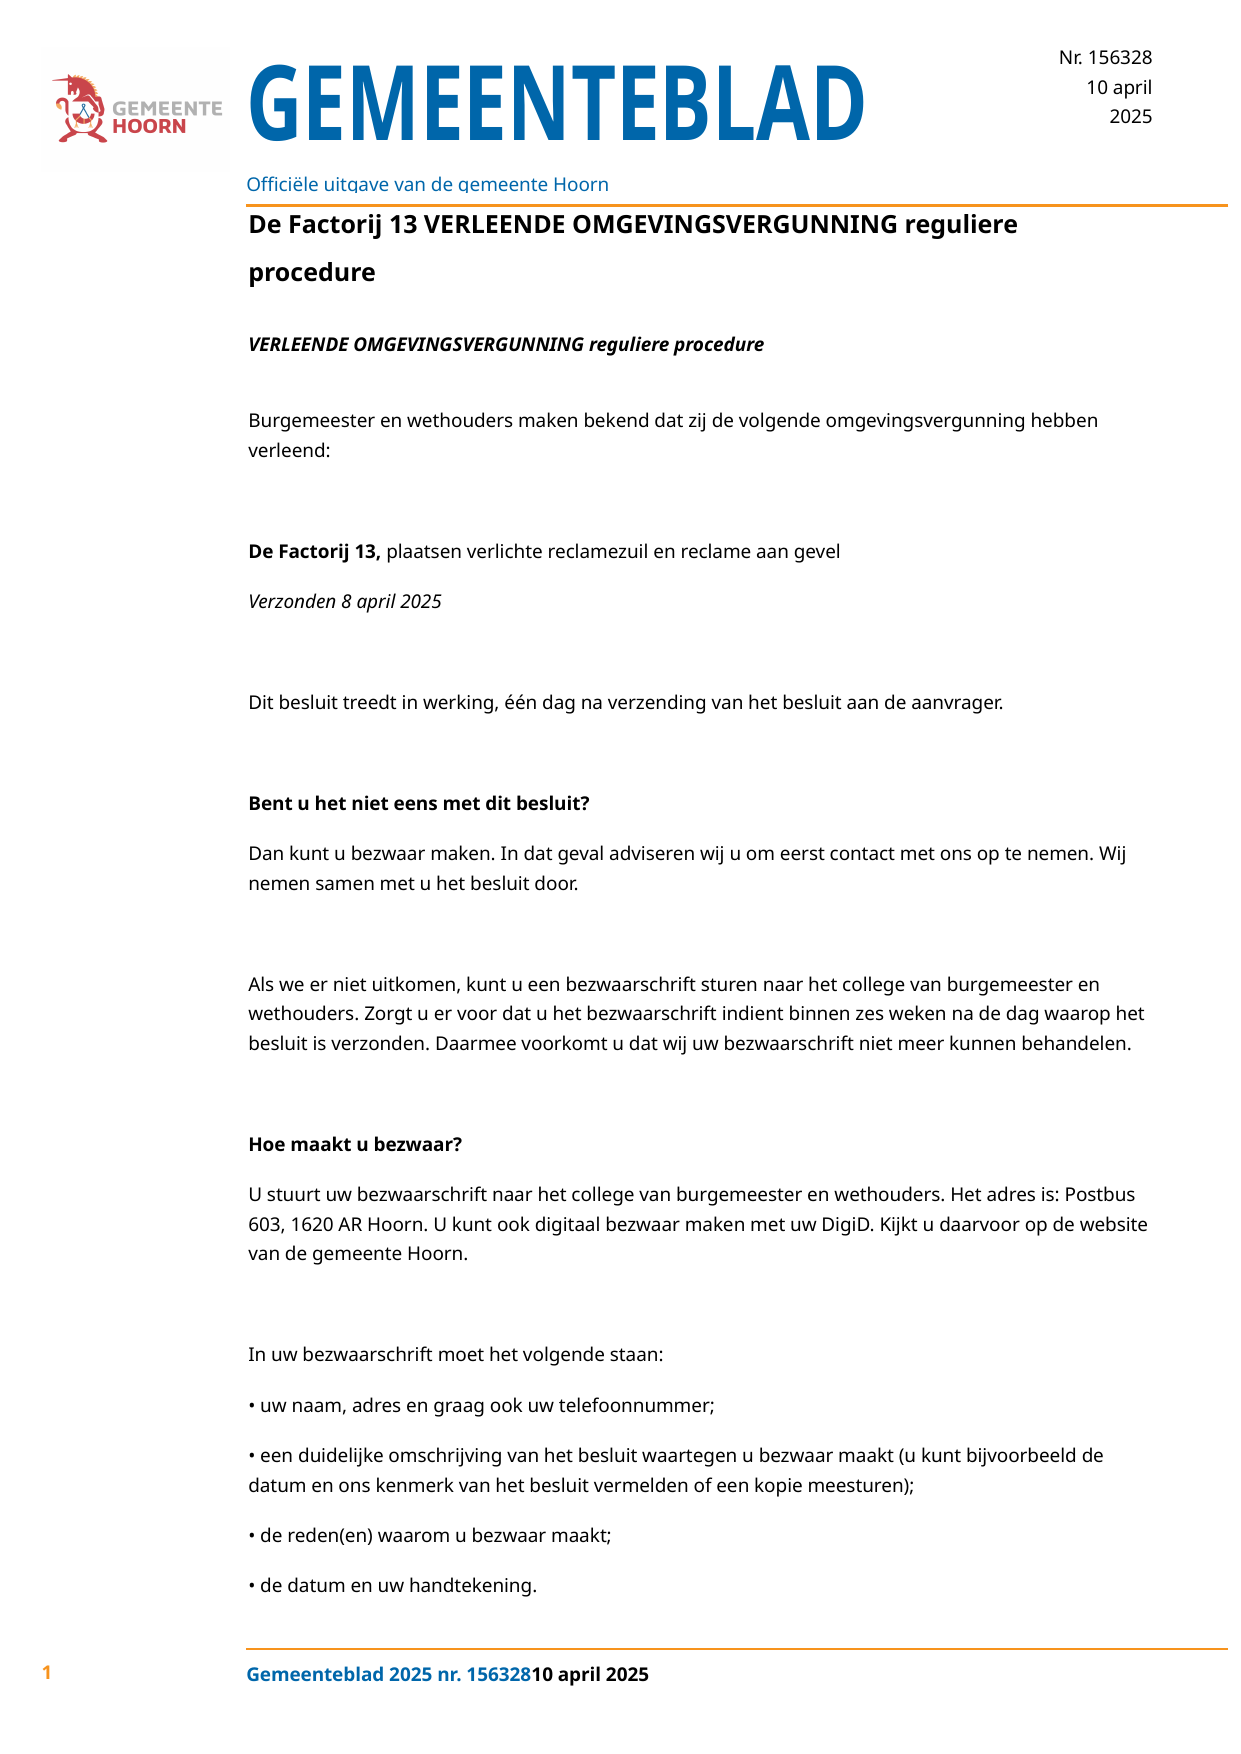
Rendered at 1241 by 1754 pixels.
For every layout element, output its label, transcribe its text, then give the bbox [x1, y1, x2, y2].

text Bent u het niet eens met dit besluit? [248, 790, 1152, 816]
text VERLEENDE OMGEVINGSVERGUNNING reguliere procedure [248, 331, 1152, 357]
picture [41, 47, 231, 172]
text Verzonden 8 april 2025 [248, 588, 1152, 614]
text De Factorij 13 VERLEENDE OMGEVINGSVERGUNNING reguliere procedure [248, 207, 1152, 288]
text Dan kunt u bezwaar maken. In dat geval adviseren wij u om eerst contact met ons op te nemen. Wij nemen samen met u het besluit door. [248, 841, 1152, 896]
text • een duidelijke omschrijving van het besluit waartegen u bezwaar maakt (u kunt bijvoorbeeld de datum en ons kenmerk van het besluit vermelden of een kopie meesturen); [248, 1442, 1152, 1497]
text Dit besluit treedt in werking, één dag na verzending van het besluit aan de aanvrager. [248, 689, 1152, 715]
text In uw bezwaarschrift moet het volgende staan: [248, 1341, 1152, 1367]
text Hoe maakt u bezwaar? [248, 1131, 1152, 1157]
text Burgemeester en wethouders maken bekend dat zij de volgende omgevingsvergunning hebben verleend: [248, 408, 1152, 463]
text • uw naam, adres en graag ook uw telefoonnummer; [248, 1392, 1152, 1417]
text • de datum en uw handtekening. [248, 1573, 1152, 1598]
text U stuurt uw bezwaarschrift naar het college van burgemeester en wethouders. Het adres is: Postbus 603, 1620 AR Hoorn. U kunt ook digitaal bezwaar maken met uw DigiD. Kijkt u daarvoor op de website van de gemeente Hoorn. [248, 1181, 1152, 1266]
text De Factorij 13, plaatsen verlichte reclamezuil en reclame aan gevel [248, 538, 1152, 564]
text Als we er niet uitkomen, kunt u een bezwaarschrift sturen naar het college van burgemeester en wethouders. Zorgt u er voor dat u het bezwaarschrift indient binnen zes weken na de dag waarop het besluit is verzonden. Daarmee voorkomt u dat wij uw bezwaarschrift niet meer kunnen behandelen. [248, 971, 1152, 1056]
text • de reden(en) waarom u bezwaar maakt; [248, 1522, 1152, 1548]
